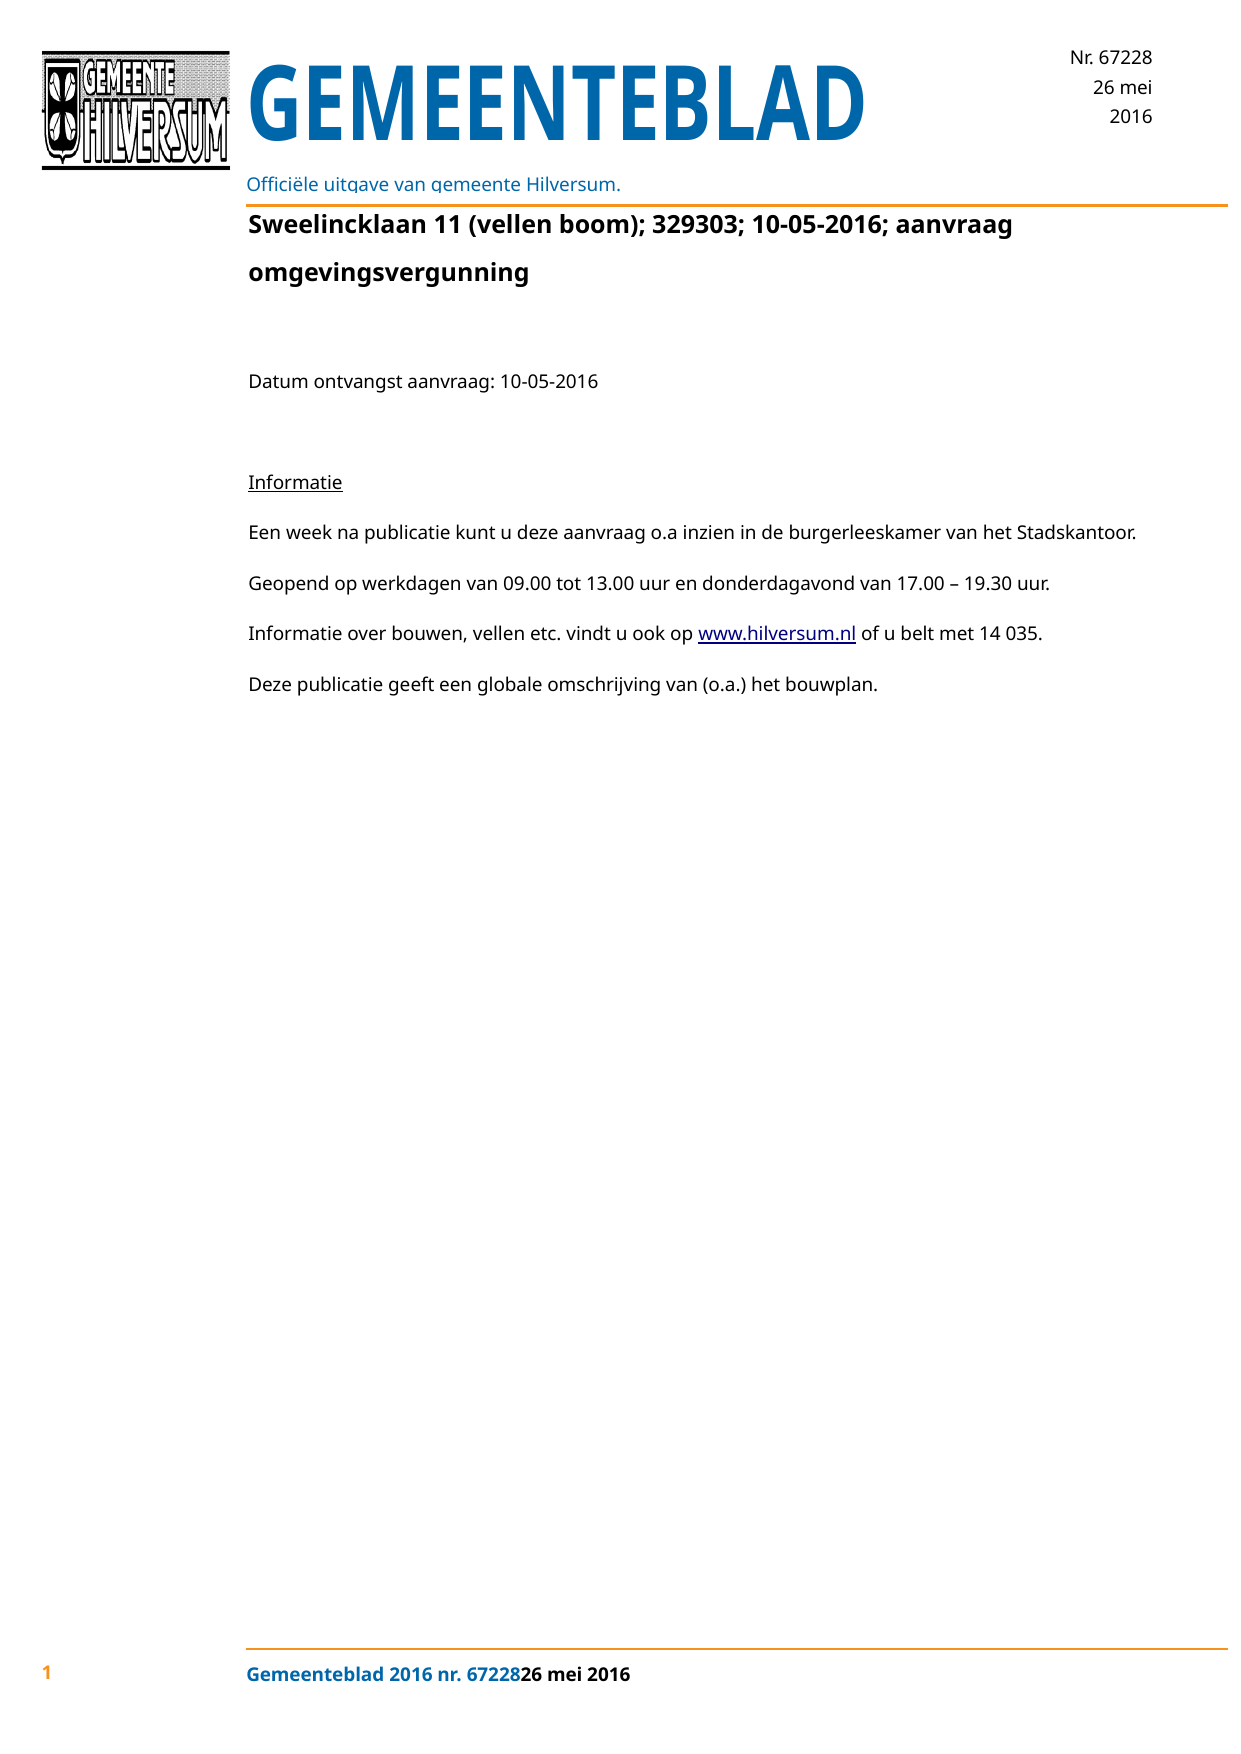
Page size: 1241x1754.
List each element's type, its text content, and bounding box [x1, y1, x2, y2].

picture [41, 47, 231, 172]
text Geopend op werkdagen van 09.00 tot 13.00 uur en donderdagavond van 17.00 – 19.30 uur. [248, 570, 1152, 596]
text Informatie over bouwen, vellen etc. vindt u ook op www.hilversum.nl of u belt met 14 035. [248, 620, 1152, 646]
text Informatie [248, 469, 1152, 495]
text Deze publicatie geeft een globale omschrijving van (o.a.) het bouwplan. [248, 671, 1152, 697]
text Een week na publicatie kunt u deze aanvraag o.a inzien in de burgerleeskamer van het Stadskantoor. [248, 519, 1152, 545]
text Sweelincklaan 11 (vellen boom); 329303; 10-05-2016; aanvraag omgevingsvergunning [248, 207, 1152, 288]
text Datum ontvangst aanvraag: 10-05-2016 [248, 368, 1152, 394]
